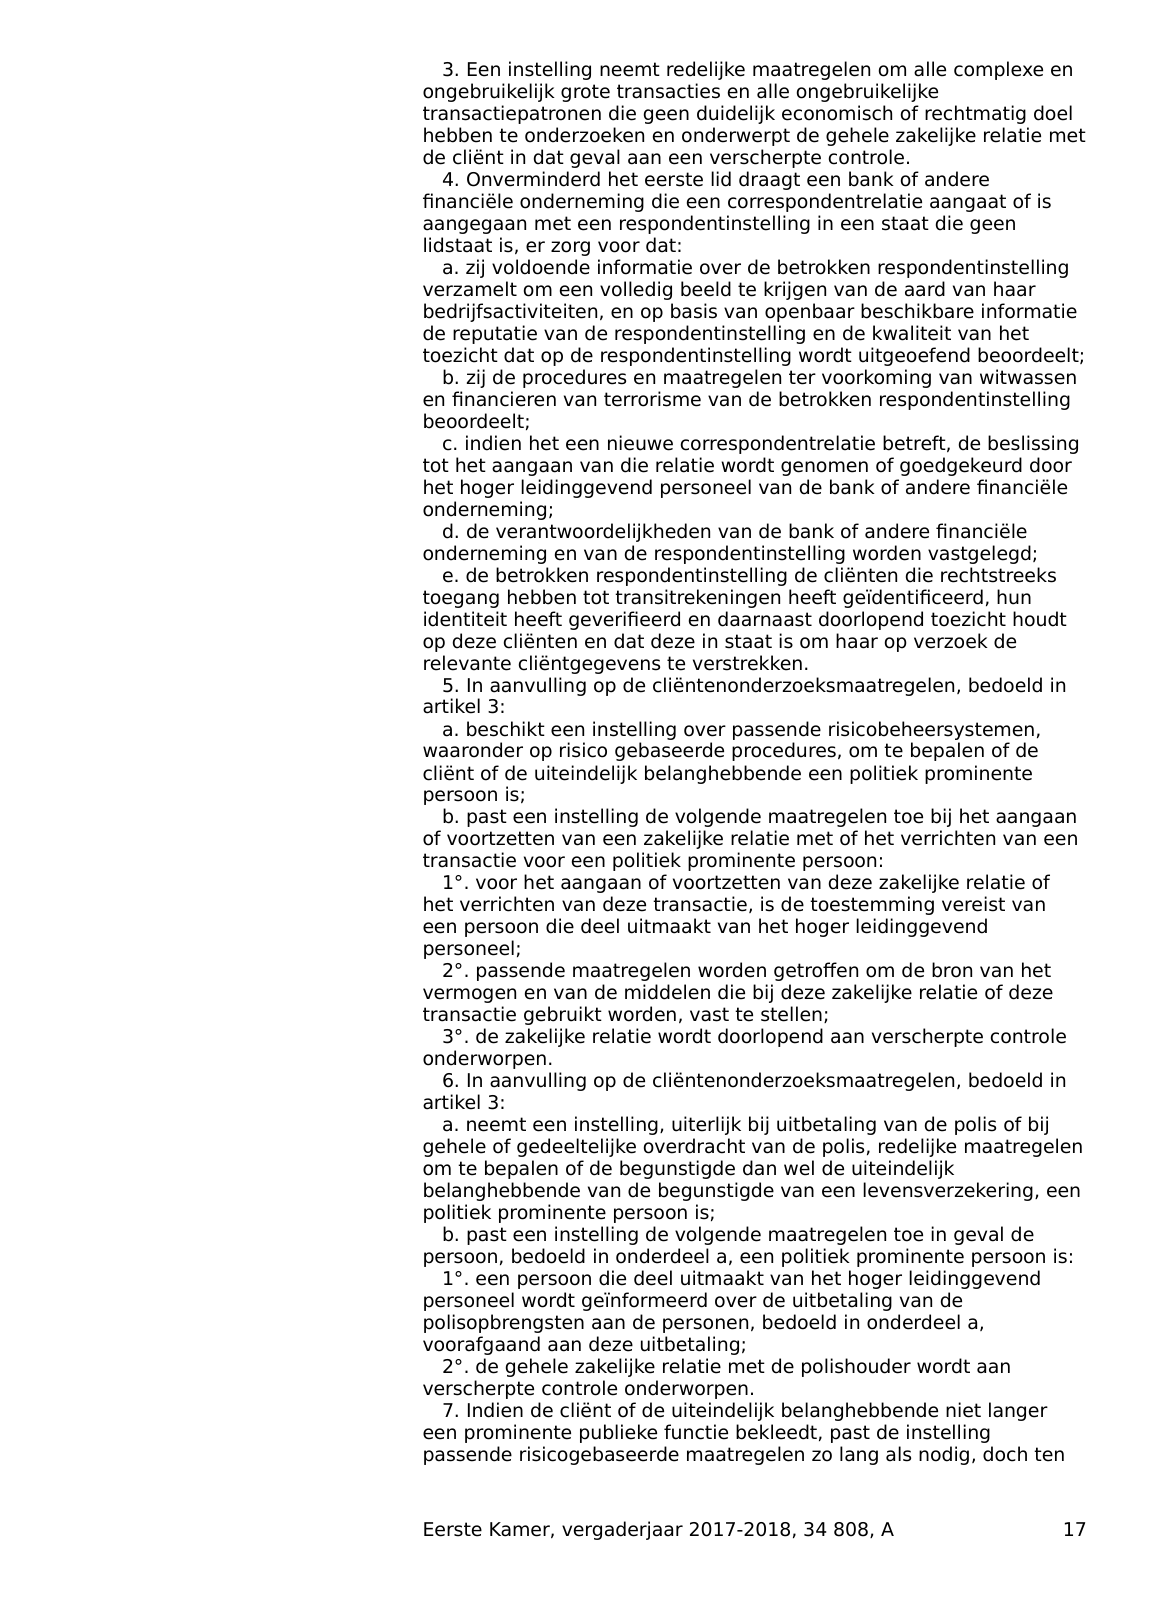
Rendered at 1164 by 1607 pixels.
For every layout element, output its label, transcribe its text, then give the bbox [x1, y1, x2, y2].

text a. neemt een instelling, uiterlijk bij uitbetaling van de polis of bij gehele of gedeeltelijke overdracht van de polis, redelijke maatregelen om te bepalen of de begunstigde dan wel de uiteindelijk belanghebbende van de begunstigde van een levensverzekering, een politiek prominente persoon is; [422, 1114, 1087, 1224]
text a. zij voldoende informatie over de betrokken respondentinstelling verzamelt om een volledig beeld te krijgen van de aard van haar bedrijfsactiviteiten, en op basis van openbaar beschikbare informatie de reputatie van de respondentinstelling en de kwaliteit van het toezicht dat op de respondentinstelling wordt uitgeoefend beoordeelt; [422, 257, 1087, 367]
text c. indien het een nieuwe correspondentrelatie betreft, de beslissing tot het aangaan van die relatie wordt genomen of goedgekeurd door het hoger leidinggevend personeel van de bank of andere financiële onderneming; [422, 433, 1087, 521]
text 1°. voor het aangaan of voortzetten van deze zakelijke relatie of het verrichten van deze transactie, is de toestemming vereist van een persoon die deel uitmaakt van het hoger leidinggevend personeel; [422, 872, 1087, 960]
text 3°. de zakelijke relatie wordt doorlopend aan verscherpte controle onderworpen. [422, 1026, 1087, 1070]
text 2°. passende maatregelen worden getroffen om de bron van het vermogen en van de middelen die bij deze zakelijke relatie of deze transactie gebruikt worden, vast te stellen; [422, 960, 1087, 1026]
text 2°. de gehele zakelijke relatie met de polishouder wordt aan verscherpte controle onderworpen. [422, 1356, 1087, 1400]
text e. de betrokken respondentinstelling de cliënten die rechtstreeks toegang hebben tot transitrekeningen heeft geïdentificeerd, hun identiteit heeft geverifieerd en daarnaast doorlopend toezicht houdt op deze cliënten en dat deze in staat is om haar op verzoek de relevante cliëntgegevens te verstrekken. [422, 564, 1087, 674]
text 5. In aanvulling op de cliëntenonderzoeksmaatregelen, bedoeld in artikel 3: [422, 674, 1087, 718]
text 6. In aanvulling op de cliëntenonderzoeksmaatregelen, bedoeld in artikel 3: [422, 1070, 1087, 1114]
text 7. Indien de cliënt of de uiteindelijk belanghebbende niet langer een prominente publieke functie bekleedt, past de instelling passende risicogebaseerde maatregelen zo lang als nodig, doch ten [422, 1400, 1087, 1466]
text b. past een instelling de volgende maatregelen toe in geval de persoon, bedoeld in onderdeel a, een politiek prominente persoon is: [422, 1224, 1087, 1268]
text 1°. een persoon die deel uitmaakt van het hoger leidinggevend personeel wordt geïnformeerd over de uitbetaling van de polisopbrengsten aan de personen, bedoeld in onderdeel a, voorafgaand aan deze uitbetaling; [422, 1268, 1087, 1356]
text b. zij de procedures en maatregelen ter voorkoming van witwassen en financieren van terrorisme van de betrokken respondentinstelling beoordeelt; [422, 367, 1087, 433]
text 4. Onverminderd het eerste lid draagt een bank of andere financiële onderneming die een correspondentrelatie aangaat of is aangegaan met een respondentinstelling in een staat die geen lidstaat is, er zorg voor dat: [422, 169, 1087, 257]
text b. past een instelling de volgende maatregelen toe bij het aangaan of voortzetten van een zakelijke relatie met of het verrichten van een transactie voor een politiek prominente persoon: [422, 806, 1087, 872]
text a. beschikt een instelling over passende risicobeheersystemen, waaronder op risico gebaseerde procedures, om te bepalen of de cliënt of de uiteindelijk belanghebbende een politiek prominente persoon is; [422, 718, 1087, 806]
text 3. Een instelling neemt redelijke maatregelen om alle complexe en ongebruikelijk grote transacties en alle ongebruikelijke transactiepatronen die geen duidelijk economisch of rechtmatig doel hebben te onderzoeken en onderwerpt de gehele zakelijke relatie met de cliënt in dat geval aan een verscherpte controle. [422, 59, 1087, 169]
text d. de verantwoordelijkheden van de bank of andere financiële onderneming en van de respondentinstelling worden vastgelegd; [422, 521, 1087, 564]
